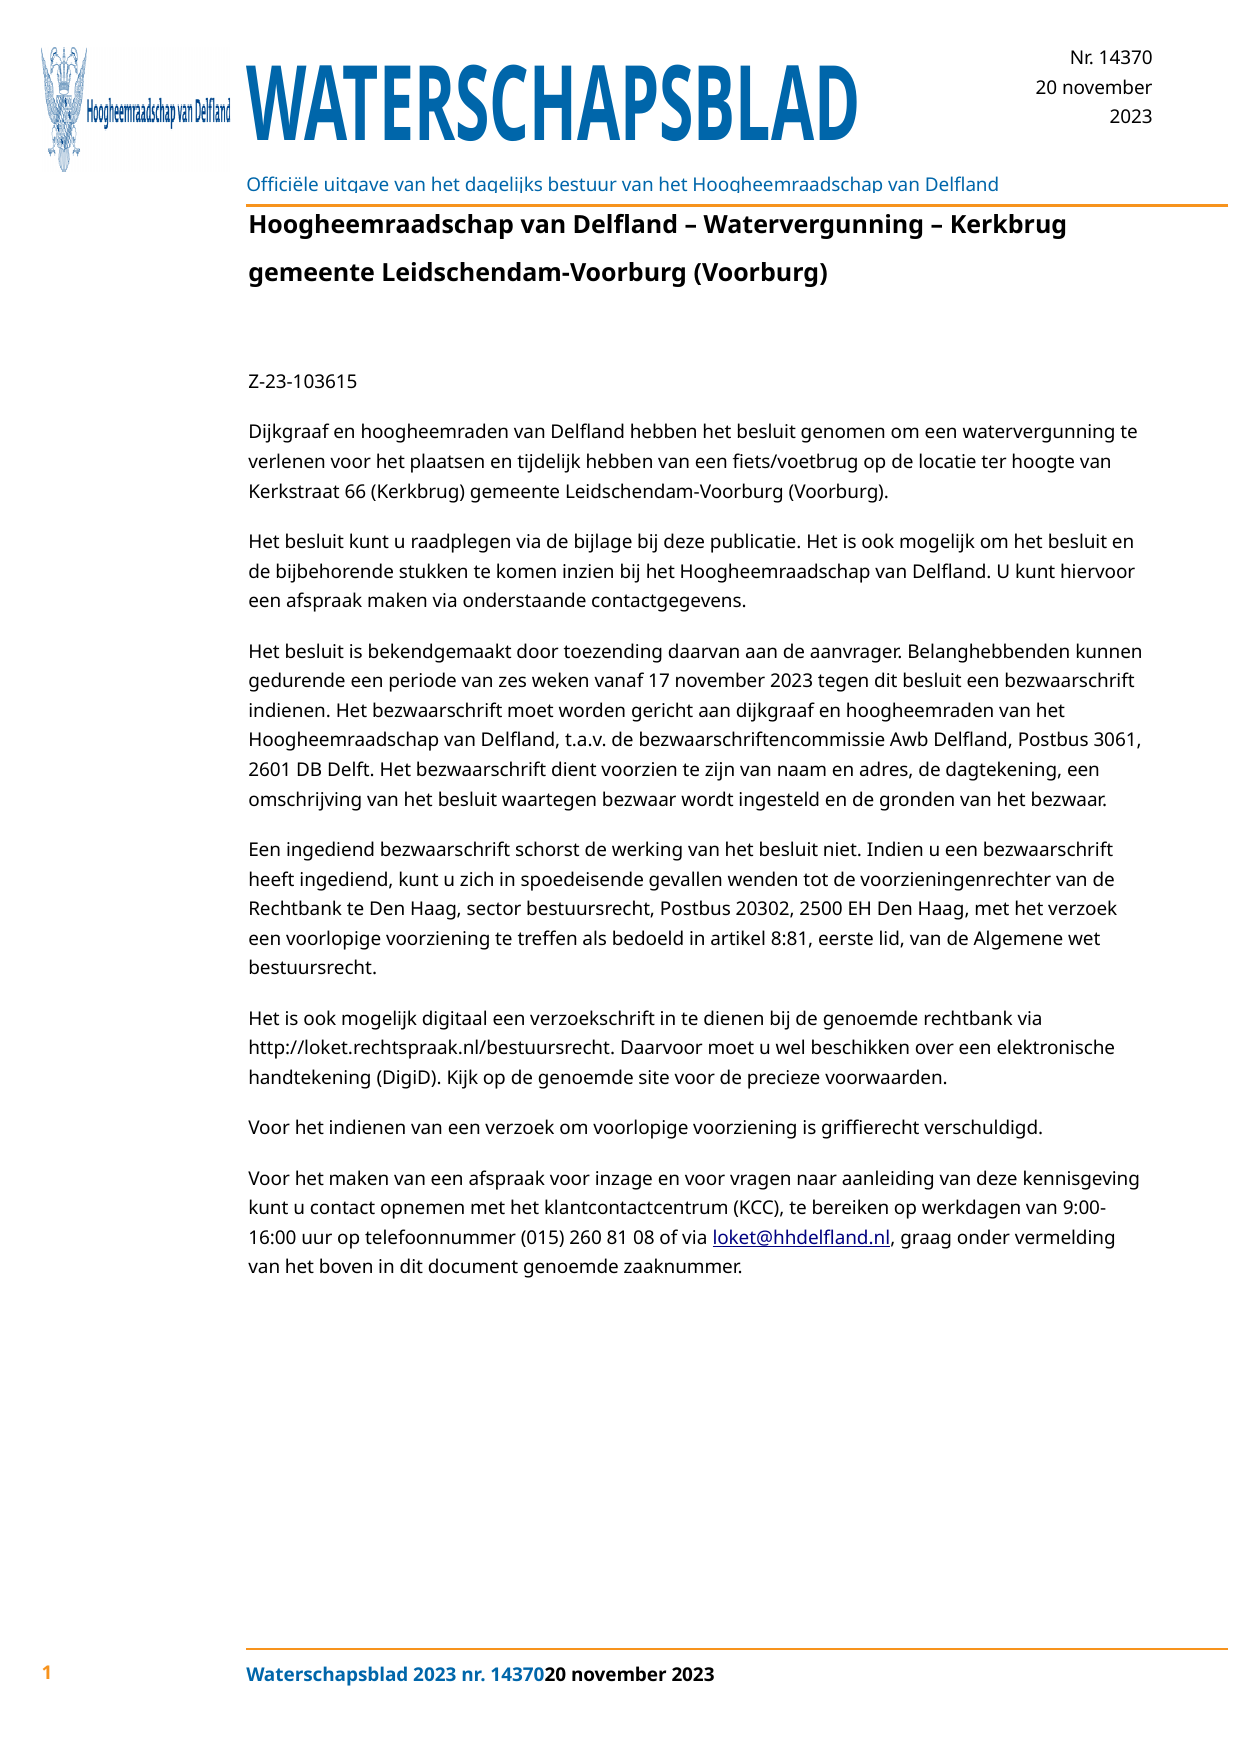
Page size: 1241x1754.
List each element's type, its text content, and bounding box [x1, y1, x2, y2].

text Het besluit kunt u raadplegen via de bijlage bij deze publicatie. Het is ook mogelijk om het besluit en de bijbehorende stukken te komen inzien bij het Hoogheemraadschap van Delfland. U kunt hiervoor een afspraak maken via onderstaande contactgegevens. [248, 528, 1152, 613]
text Een ingediend bezwaarschrift schorst de werking van het besluit niet. Indien u een bezwaarschrift heeft ingediend, kunt u zich in spoedeisende gevallen wenden tot de voorzieningenrechter van de Rechtbank te Den Haag, sector bestuursrecht, Postbus 20302, 2500 EH Den Haag, met het verzoek een voorlopige voorziening te treffen als bedoeld in artikel 8:81, eerste lid, van de Algemene wet bestuursrecht. [248, 836, 1152, 980]
text Hoogheemraadschap van Delfland – Watervergunning – Kerkbrug gemeente Leidschendam-Voorburg (Voorburg) [248, 207, 1152, 288]
text Z-23-103615 [248, 368, 1152, 394]
text Het is ook mogelijk digitaal een verzoekschrift in te dienen bij de genoemde rechtbank via http://loket.rechtspraak.nl/bestuursrecht. Daarvoor moet u wel beschikken over een elektronische handtekening (DigiD). Kijk op de genoemde site voor de precieze voorwaarden. [248, 1005, 1152, 1090]
text Voor het indienen van een verzoek om voorlopige voorziening is griffierecht verschuldigd. [248, 1114, 1152, 1140]
picture [41, 47, 231, 172]
text Het besluit is bekendgemaakt door toezending daarvan aan de aanvrager. Belanghebbenden kunnen gedurende een periode van zes weken vanaf 17 november 2023 tegen dit besluit een bezwaarschrift indienen. Het bezwaarschrift moet worden gericht aan dijkgraaf en hoogheemraden van het Hoogheemraadschap van Delfland, t.a.v. de bezwaarschriftencommissie Awb Delfland, Postbus 3061, 2601 DB Delft. Het bezwaarschrift dient voorzien te zijn van naam en adres, de dagtekening, een omschrijving van het besluit waartegen bezwaar wordt ingesteld en de gronden van het bezwaar. [248, 638, 1152, 812]
text Dijkgraaf en hoogheemraden van Delfland hebben het besluit genomen om een watervergunning te verlenen voor het plaatsen en tijdelijk hebben van een fiets/voetbrug op de locatie ter hoogte van Kerkstraat 66 (Kerkbrug) gemeente Leidschendam-Voorburg (Voorburg). [248, 419, 1152, 504]
text Voor het maken van een afspraak voor inzage en voor vragen naar aanleiding van deze kennisgeving kunt u contact opnemen met het klantcontactcentrum (KCC), te bereiken op werkdagen van 9:00-16:00 uur op telefoonnummer (015) 260 81 08 of via loket@hhdelfland.nl, graag onder vermelding van het boven in dit document genoemde zaaknummer. [248, 1165, 1152, 1279]
